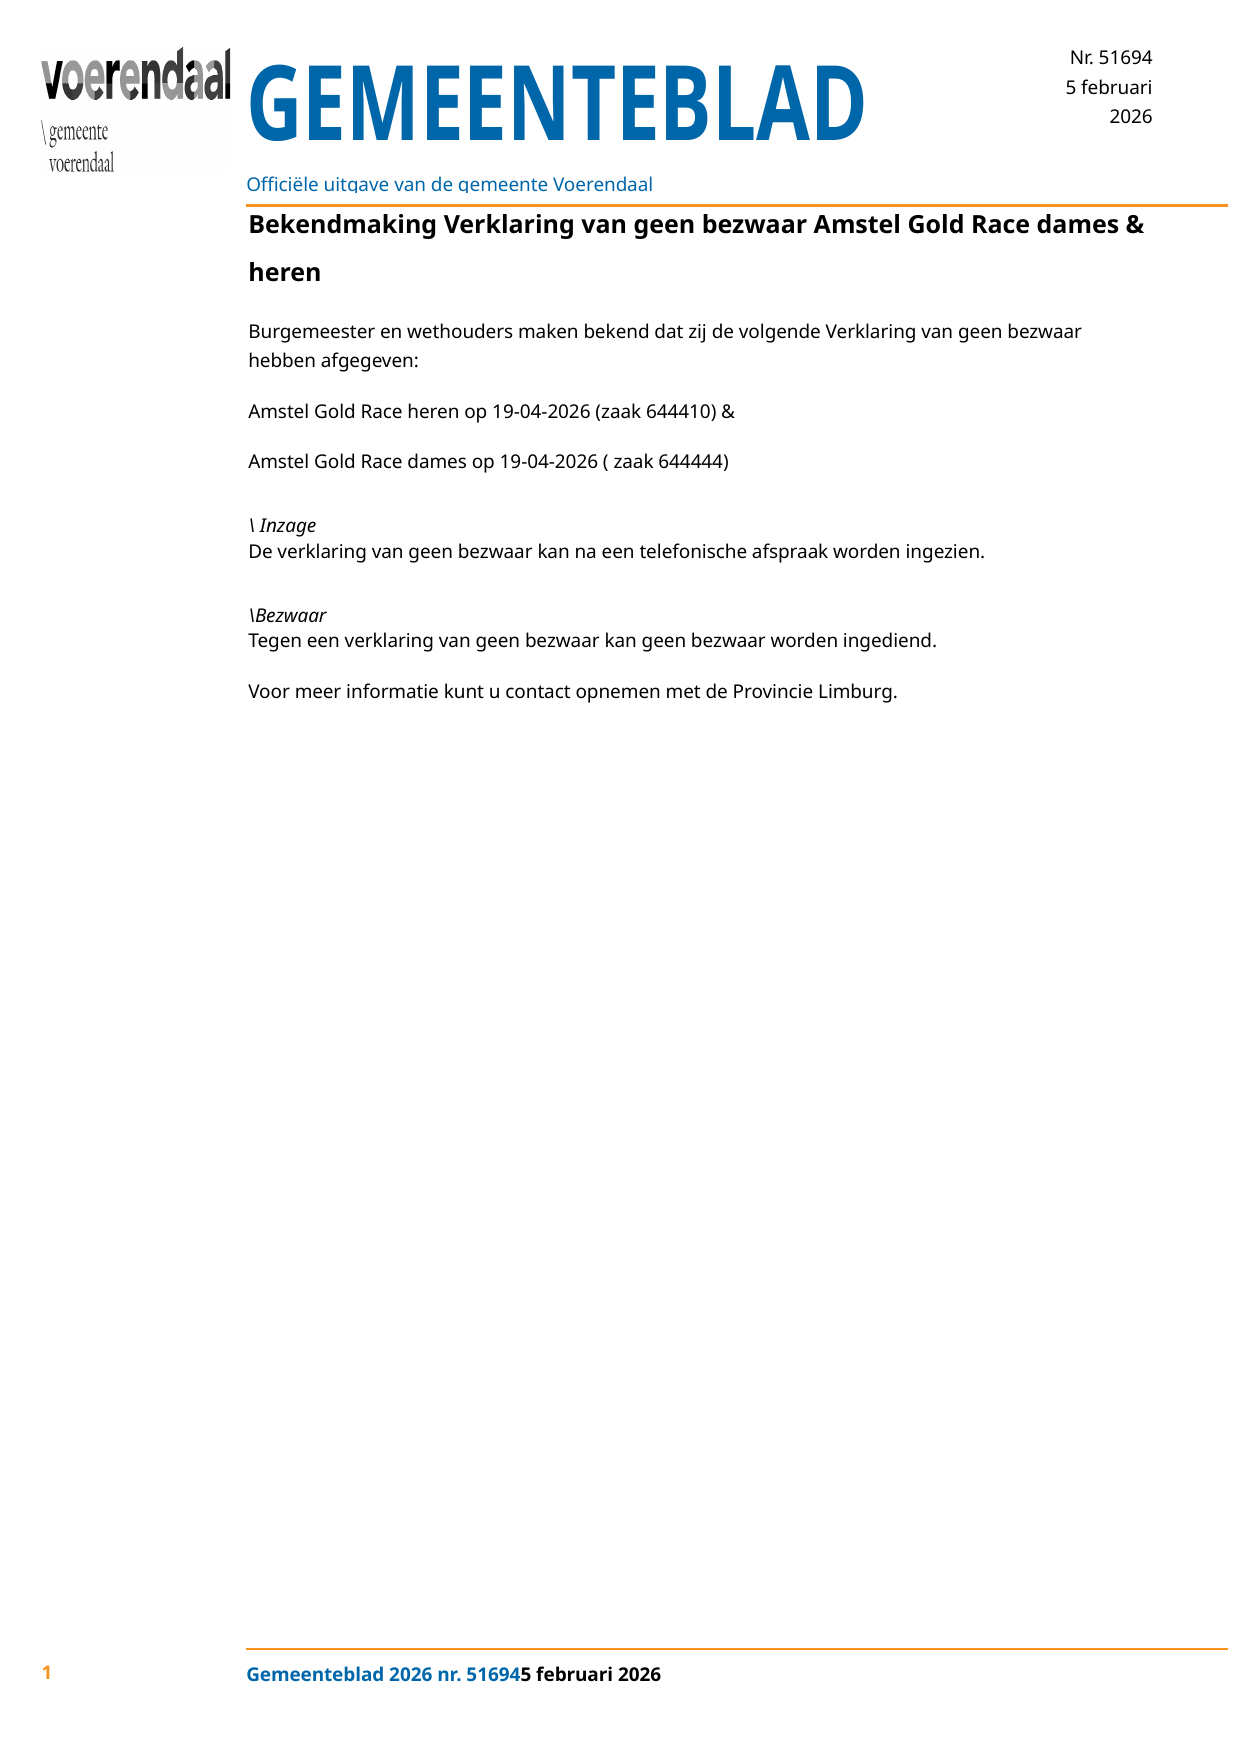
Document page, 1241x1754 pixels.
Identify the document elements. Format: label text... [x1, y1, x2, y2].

text \Bezwaar [248, 602, 1152, 628]
text Tegen een verklaring van geen bezwaar kan geen bezwaar worden ingediend. [248, 628, 1152, 653]
text Voor meer informatie kunt u contact opnemen met de Provincie Limburg. [248, 678, 1152, 704]
text Amstel Gold Race heren op 19-04-2026 (zaak 644410) & [248, 398, 1152, 424]
text Amstel Gold Race dames op 19-04-2026 ( zaak 644444) [248, 448, 1152, 474]
text \ Inzage [248, 512, 1152, 538]
picture [41, 47, 231, 172]
text Burgemeester en wethouders maken bekend dat zij de volgende Verklaring van geen bezwaar hebben afgegeven: [248, 318, 1152, 373]
text Bekendmaking Verklaring van geen bezwaar Amstel Gold Race dames & heren [248, 207, 1152, 288]
text De verklaring van geen bezwaar kan na een telefonische afspraak worden ingezien. [248, 538, 1152, 564]
